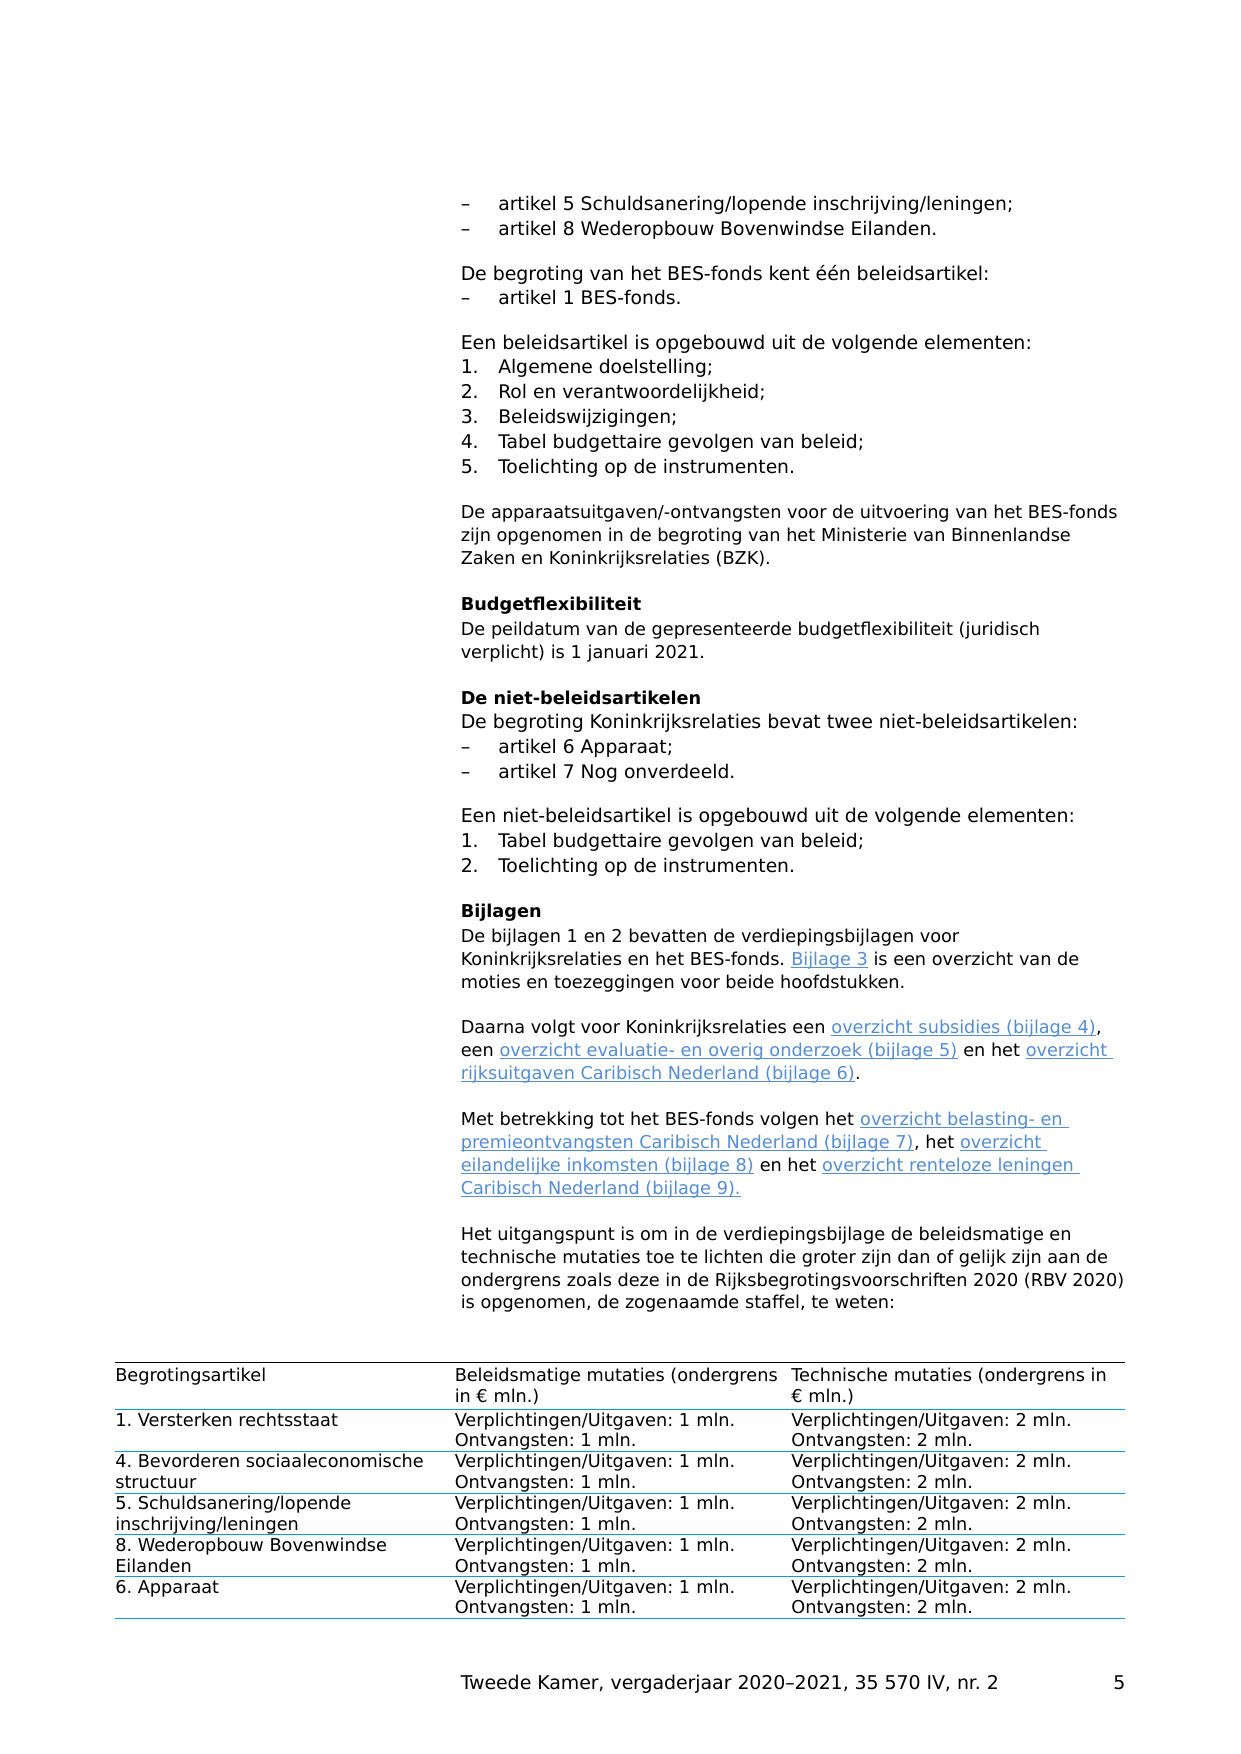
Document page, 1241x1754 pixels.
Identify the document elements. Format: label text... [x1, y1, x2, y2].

text De begroting Koninkrijksrelaties bevat twee niet-beleidsartikelen: [461, 711, 1125, 733]
text Een beleidsartikel is opgebouwd uit de volgende elementen: [461, 332, 1125, 354]
list artikel 5 Schuldsanering/lopende inschrijving/leningen; [461, 191, 1125, 216]
list Algemene doelstelling; [461, 354, 1125, 379]
table_cell Verplichtingen/Uitgaven: 1 mln. Ontvangsten: 1 mln. [452, 1410, 788, 1451]
list Toelichting op de instrumenten. [461, 852, 1125, 877]
table_cell 1. Versterken rechtsstaat [115, 1410, 452, 1451]
text Met betrekking tot het BES-fonds volgen het overzicht belasting- en premieontvangsten Caribisch Nederland (bijlage 7), het overzicht eilandelijke inkomsten (bijlage 8) en het overzicht renteloze leningen Caribisch Nederland (bijlage 9). [461, 1107, 1125, 1199]
table_cell Verplichtingen/Uitgaven: 1 mln. Ontvangsten: 1 mln. [452, 1535, 788, 1576]
table_cell Verplichtingen/Uitgaven: 2 mln. Ontvangsten: 2 mln. [788, 1452, 1125, 1493]
list artikel 6 Apparaat; [461, 733, 1125, 758]
list Rol en verantwoordelijkheid; [461, 379, 1125, 404]
table_cell Beleidsmatige mutaties (ondergrens in € mln.) [452, 1363, 788, 1409]
table_cell Verplichtingen/Uitgaven: 1 mln. Ontvangsten: 1 mln. [452, 1452, 788, 1493]
text De niet-beleidsartikelen [461, 686, 1125, 709]
text De bijlagen 1 en 2 bevatten de verdiepingsbijlagen voor Koninkrijksrelaties en het BES-fonds. Bijlage 3 is een overzicht van de moties en toezeggingen voor beide hoofdstukken. [461, 924, 1125, 993]
text Bijlagen [461, 899, 1125, 922]
table_cell 8. Wederopbouw Bovenwindse Eilanden [115, 1535, 452, 1576]
table_header Tabel 1 Ondergrenzen conform RBV 2020 [115, 1336, 1125, 1361]
list artikel 7 Nog onverdeeld. [461, 758, 1125, 783]
table_cell Verplichtingen/Uitgaven: 2 mln. Ontvangsten: 2 mln. [788, 1577, 1125, 1618]
list artikel 1 BES-fonds. [461, 285, 1125, 310]
table_cell Verplichtingen/Uitgaven: 2 mln. Ontvangsten: 2 mln. [788, 1535, 1125, 1576]
table_cell 4. Bevorderen sociaaleconomische structuur [115, 1452, 452, 1493]
list Tabel budgettaire gevolgen van beleid; [461, 429, 1125, 454]
table_cell 5. Schuldsanering/lopende inschrijving/leningen [115, 1494, 452, 1534]
list Beleidswijzigingen; [461, 404, 1125, 429]
table_cell Verplichtingen/Uitgaven: 1 mln. Ontvangsten: 1 mln. [452, 1577, 788, 1618]
table_cell Verplichtingen/Uitgaven: 2 mln. Ontvangsten: 2 mln. [788, 1410, 1125, 1451]
text Budgetflexibiliteit [461, 592, 1125, 615]
list Tabel budgettaire gevolgen van beleid; [461, 827, 1125, 852]
text De begroting van het BES-fonds kent één beleidsartikel: [461, 263, 1125, 285]
text De apparaatsuitgaven/-ontvangsten voor de uitvoering van het BES-fonds zijn opgenomen in de begroting van het Ministerie van Binnenlandse Zaken en Koninkrijksrelaties (BZK). [461, 501, 1125, 569]
text Daarna volgt voor Koninkrijksrelaties een overzicht subsidies (bijlage 4), een overzicht evaluatie- en overig onderzoek (bijlage 5) en het overzicht rijksuitgaven Caribisch Nederland (bijlage 6). [461, 1016, 1125, 1084]
text Een niet-beleidsartikel is opgebouwd uit de volgende elementen: [461, 805, 1125, 827]
list artikel 8 Wederopbouw Bovenwindse Eilanden. [461, 216, 1125, 241]
table_cell 6. Apparaat [115, 1577, 452, 1618]
table_cell Technische mutaties (ondergrens in € mln.) [788, 1363, 1125, 1409]
table_cell Verplichtingen/Uitgaven: 2 mln. Ontvangsten: 2 mln. [788, 1494, 1125, 1534]
text Het uitgangspunt is om in de verdiepingsbijlage de beleidsmatige en technische mutaties toe te lichten die groter zijn dan of gelijk zijn aan de ondergrens zoals deze in de Rijksbegrotingsvoorschriften 2020 (RBV 2020) is opgenomen, de zogenaamde staffel, te weten: [461, 1222, 1125, 1313]
text De peildatum van de gepresenteerde budgetflexibiliteit (juridisch verplicht) is 1 januari 2021. [461, 617, 1125, 663]
list Toelichting op de instrumenten. [461, 454, 1125, 479]
table_cell Verplichtingen/Uitgaven: 1 mln. Ontvangsten: 1 mln. [452, 1494, 788, 1534]
table_cell Begrotingsartikel [115, 1363, 452, 1409]
